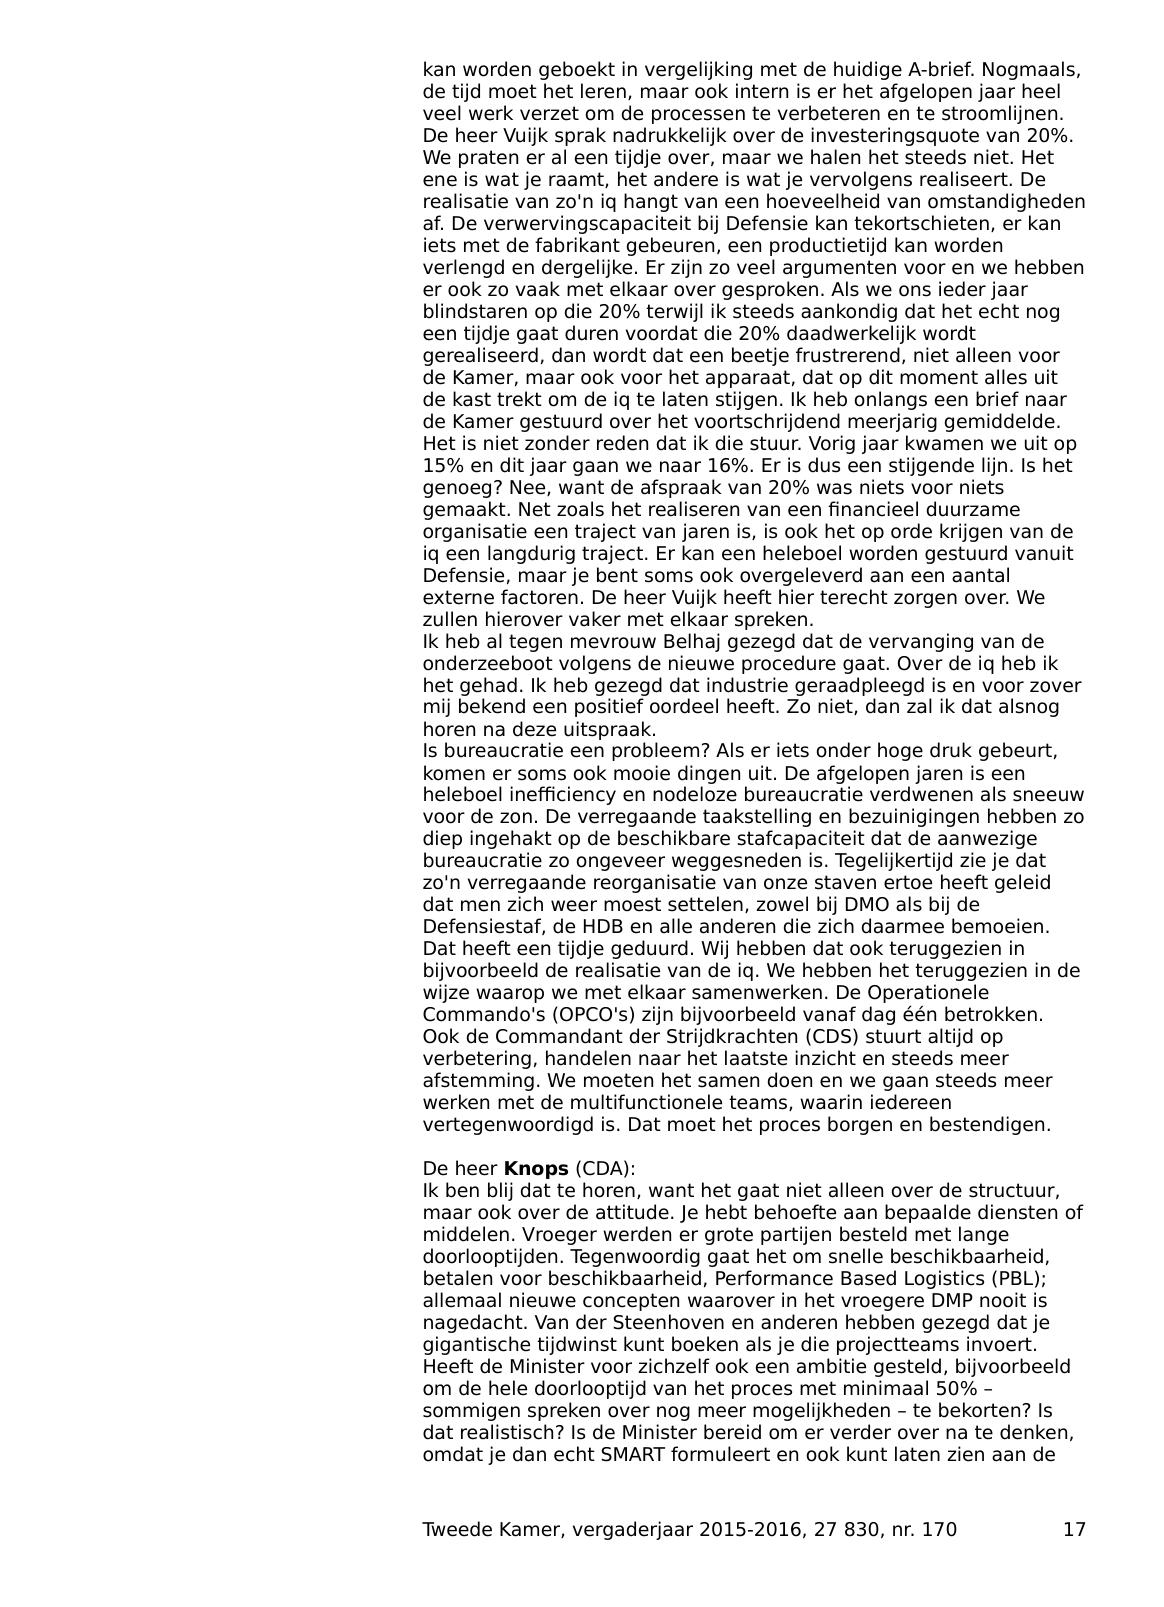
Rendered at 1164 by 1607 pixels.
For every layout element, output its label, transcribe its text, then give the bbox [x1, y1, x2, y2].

text De heer Knops (CDA): [422, 1158, 1087, 1180]
text kan worden geboekt in vergelijking met de huidige A-brief. Nogmaals, de tijd moet het leren, maar ook intern is er het afgelopen jaar heel veel werk verzet om de processen te verbeteren en te stroomlijnen. [422, 59, 1087, 125]
text Ik heb al tegen mevrouw Belhaj gezegd dat de vervanging van de onderzeeboot volgens de nieuwe procedure gaat. Over de iq heb ik het gehad. Ik heb gezegd dat industrie geraadpleegd is en voor zover mij bekend een positief oordeel heeft. Zo niet, dan zal ik dat alsnog horen na deze uitspraak. [422, 631, 1087, 740]
text Ik ben blij dat te horen, want het gaat niet alleen over de structuur, maar ook over de attitude. Je hebt behoefte aan bepaalde diensten of middelen. Vroeger werden er grote partijen besteld met lange doorlooptijden. Tegenwoordig gaat het om snelle beschikbaarheid, betalen voor beschikbaarheid, Performance Based Logistics (PBL); allemaal nieuwe concepten waarover in het vroegere DMP nooit is nagedacht. Van der Steenhoven en anderen hebben gezegd dat je gigantische tijdwinst kunt boeken als je die projectteams invoert. Heeft de Minister voor zichzelf ook een ambitie gesteld, bijvoorbeeld om de hele doorlooptijd van het proces met minimaal 50% – sommigen spreken over nog meer mogelijkheden – te bekorten? Is dat realistisch? Is de Minister bereid om er verder over na te denken, omdat je dan echt SMART formuleert en ook kunt laten zien aan de [422, 1180, 1087, 1466]
text Is bureaucratie een probleem? Als er iets onder hoge druk gebeurt, komen er soms ook mooie dingen uit. De afgelopen jaren is een heleboel inefficiency en nodeloze bureaucratie verdwenen als sneeuw voor de zon. De verregaande taakstelling en bezuinigingen hebben zo diep ingehakt op de beschikbare stafcapaciteit dat de aanwezige bureaucratie zo ongeveer weggesneden is. Tegelijkertijd zie je dat zo'n verregaande reorganisatie van onze staven ertoe heeft geleid dat men zich weer moest settelen, zowel bij DMO als bij de Defensiestaf, de HDB en alle anderen die zich daarmee bemoeien. Dat heeft een tijdje geduurd. Wij hebben dat ook teruggezien in bijvoorbeeld de realisatie van de iq. We hebben het teruggezien in de wijze waarop we met elkaar samenwerken. De Operationele Commando's (OPCO's) zijn bijvoorbeeld vanaf dag één betrokken. Ook de Commandant der Strijdkrachten (CDS) stuurt altijd op verbetering, handelen naar het laatste inzicht en steeds meer afstemming. We moeten het samen doen en we gaan steeds meer werken met de multifunctionele teams, waarin iedereen vertegenwoordigd is. Dat moet het proces borgen en bestendigen. [422, 740, 1087, 1136]
text De heer Vuijk sprak nadrukkelijk over de investeringsquote van 20%. We praten er al een tijdje over, maar we halen het steeds niet. Het ene is wat je raamt, het andere is wat je vervolgens realiseert. De realisatie van zo'n iq hangt van een hoeveelheid van omstandigheden af. De verwervingscapaciteit bij Defensie kan tekortschieten, er kan iets met de fabrikant gebeuren, een productietijd kan worden verlengd en dergelijke. Er zijn zo veel argumenten voor en we hebben er ook zo vaak met elkaar over gesproken. Als we ons ieder jaar blindstaren op die 20% terwijl ik steeds aankondig dat het echt nog een tijdje gaat duren voordat die 20% daadwerkelijk wordt gerealiseerd, dan wordt dat een beetje frustrerend, niet alleen voor de Kamer, maar ook voor het apparaat, dat op dit moment alles uit de kast trekt om de iq te laten stijgen. Ik heb onlangs een brief naar de Kamer gestuurd over het voortschrijdend meerjarig gemiddelde. Het is niet zonder reden dat ik die stuur. Vorig jaar kwamen we uit op 15% en dit jaar gaan we naar 16%. Er is dus een stijgende lijn. Is het genoeg? Nee, want de afspraak van 20% was niets voor niets gemaakt. Net zoals het realiseren van een financieel duurzame organisatie een traject van jaren is, is ook het op orde krijgen van de iq een langdurig traject. Er kan een heleboel worden gestuurd vanuit Defensie, maar je bent soms ook overgeleverd aan een aantal externe factoren. De heer Vuijk heeft hier terecht zorgen over. We zullen hierover vaker met elkaar spreken. [422, 125, 1087, 631]
